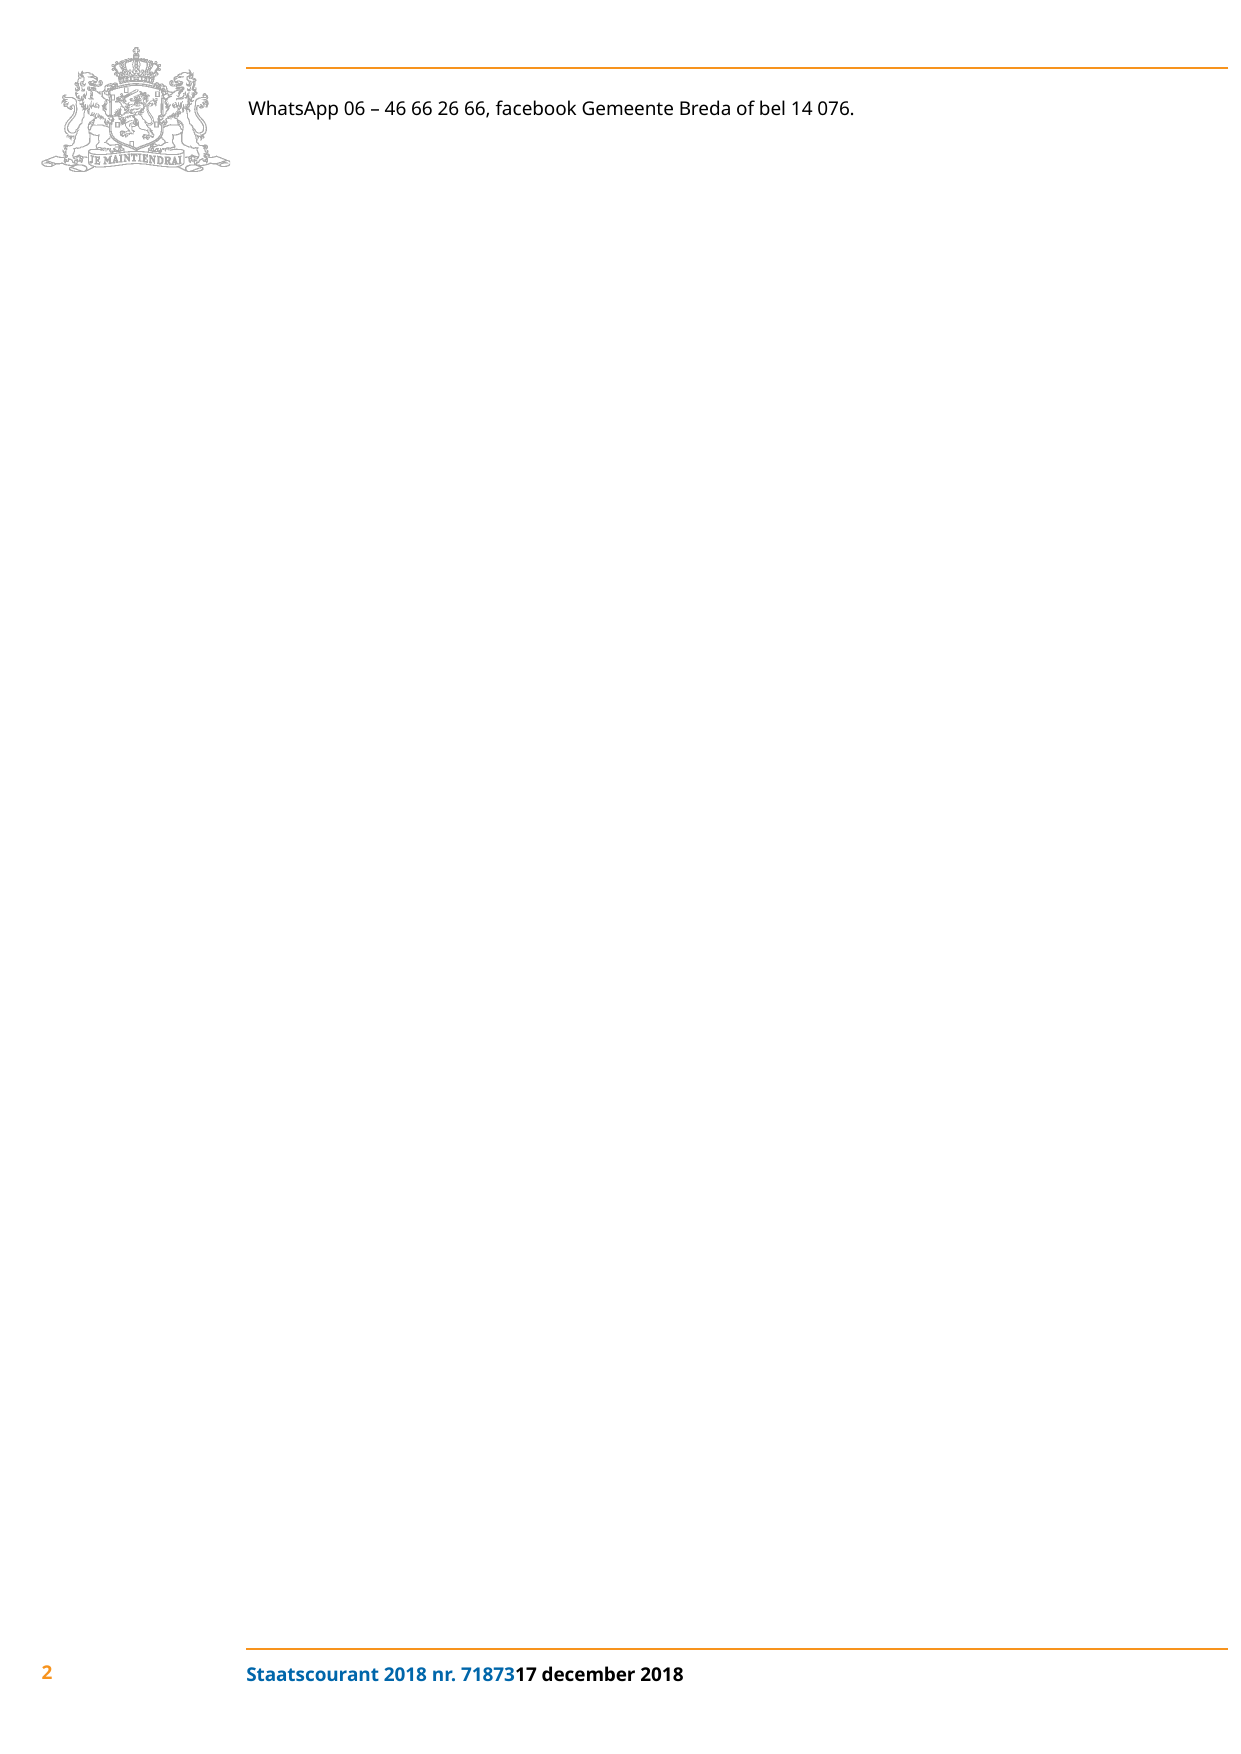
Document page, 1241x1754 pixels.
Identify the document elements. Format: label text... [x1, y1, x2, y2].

picture [41, 47, 231, 172]
text WhatsApp 06 – 46 66 26 66, facebook Gemeente Breda of bel 14 076. [248, 95, 1152, 121]
